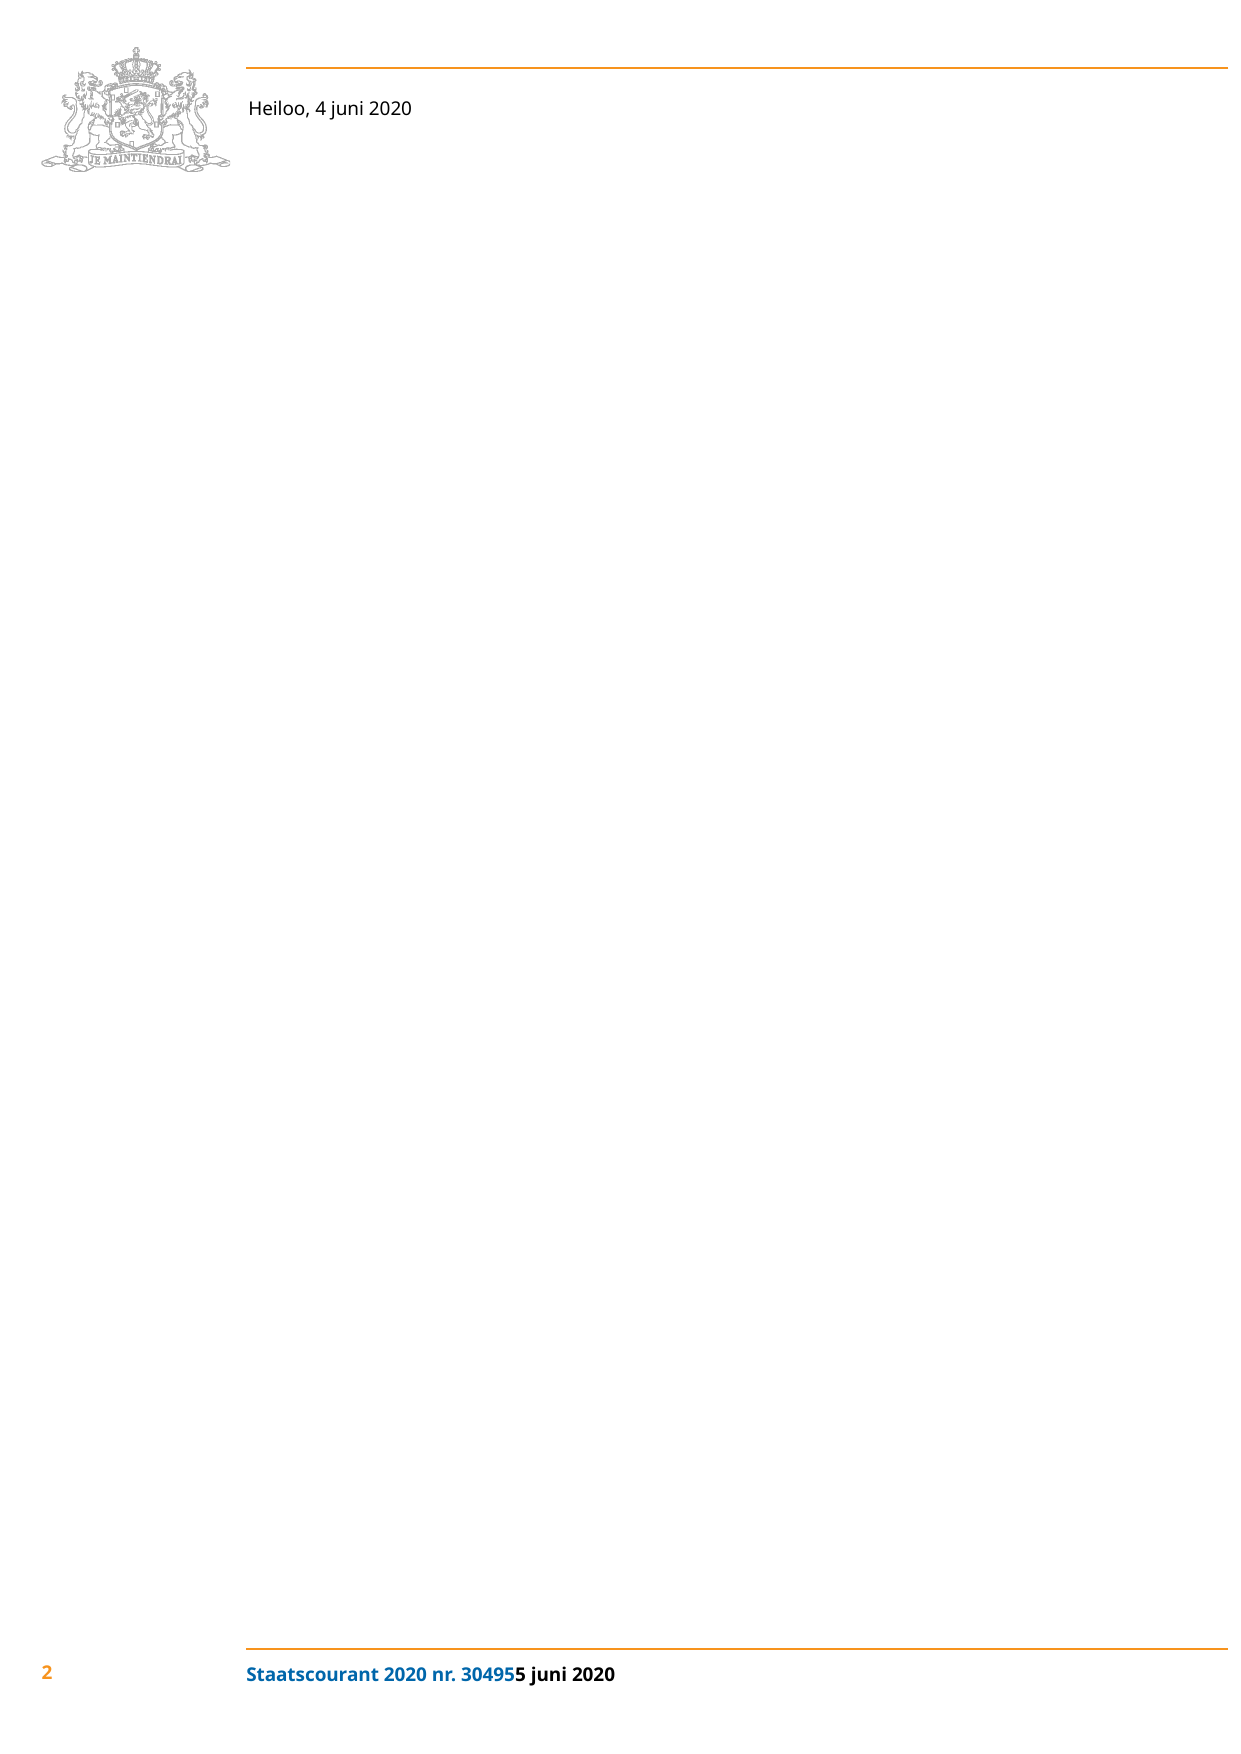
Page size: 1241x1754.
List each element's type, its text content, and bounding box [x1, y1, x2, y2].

text Heiloo, 4 juni 2020 [248, 95, 1152, 121]
picture [41, 47, 231, 172]
